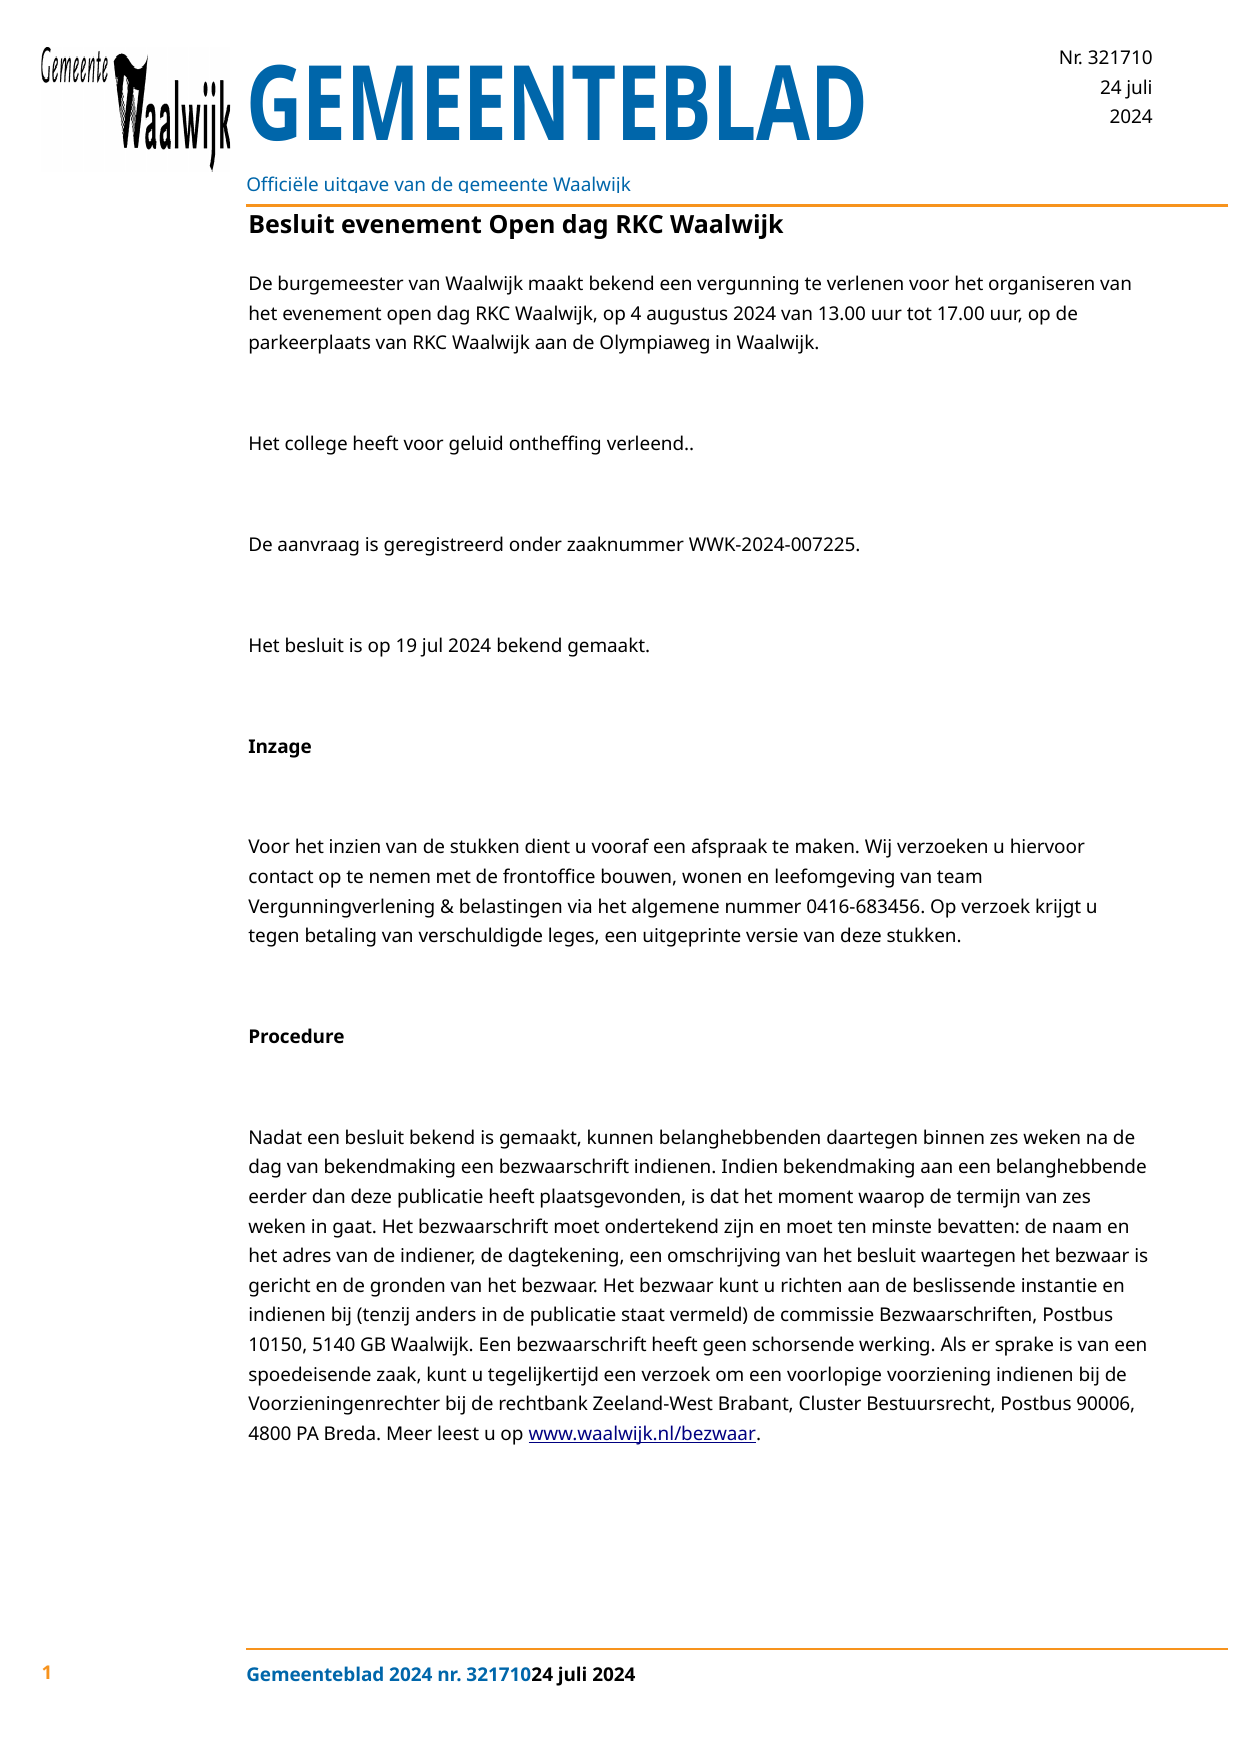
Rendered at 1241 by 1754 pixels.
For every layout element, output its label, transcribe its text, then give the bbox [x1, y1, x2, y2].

text Besluit evenement Open dag RKC Waalwijk [248, 207, 1152, 241]
text Procedure [248, 1023, 1152, 1049]
text Nadat een besluit bekend is gemaakt, kunnen belanghebbenden daartegen binnen zes weken na de dag van bekendmaking een bezwaarschrift indienen. Indien bekendmaking aan een belanghebbende eerder dan deze publicatie heeft plaatsgevonden, is dat het moment waarop de termijn van zes weken in gaat. Het bezwaarschrift moet ondertekend zijn en moet ten minste bevatten: de naam en het adres van de indiener, de dagtekening, een omschrijving van het besluit waartegen het bezwaar is gericht en de gronden van het bezwaar. Het bezwaar kunt u richten aan de beslissende instantie en indienen bij (tenzij anders in de publicatie staat vermeld) de commissie Bezwaarschriften, Postbus 10150, 5140 GB Waalwijk. Een bezwaarschrift heeft geen schorsende werking. Als er sprake is van een spoedeisende zaak, kunt u tegelijkertijd een verzoek om een voorlopige voorziening indienen bij de Voorzieningenrechter bij de rechtbank Zeeland-West Brabant, Cluster Bestuursrecht, Postbus 90006, 4800 PA Breda. Meer leest u op www.waalwijk.nl/bezwaar. [248, 1124, 1152, 1446]
picture [41, 47, 231, 172]
text Het college heeft voor geluid ontheffing verleend.. [248, 430, 1152, 456]
text Het besluit is op 19 jul 2024 bekend gemaakt. [248, 632, 1152, 658]
text De burgemeester van Waalwijk maakt bekend een vergunning te verlenen voor het organiseren van het evenement open dag RKC Waalwijk, op 4 augustus 2024 van 13.00 uur tot 17.00 uur, op de parkeerplaats van RKC Waalwijk aan de Olympiaweg in Waalwijk. [248, 270, 1152, 355]
text De aanvraag is geregistreerd onder zaaknummer WWK-2024-007225. [248, 531, 1152, 557]
text Voor het inzien van de stukken dient u vooraf een afspraak te maken. Wij verzoeken u hiervoor contact op te nemen met de frontoffice bouwen, wonen en leefomgeving van team Vergunningverlening & belastingen via het algemene nummer 0416-683456. Op verzoek krijgt u tegen betaling van verschuldigde leges, een uitgeprinte versie van deze stukken. [248, 834, 1152, 948]
text Inzage [248, 733, 1152, 758]
